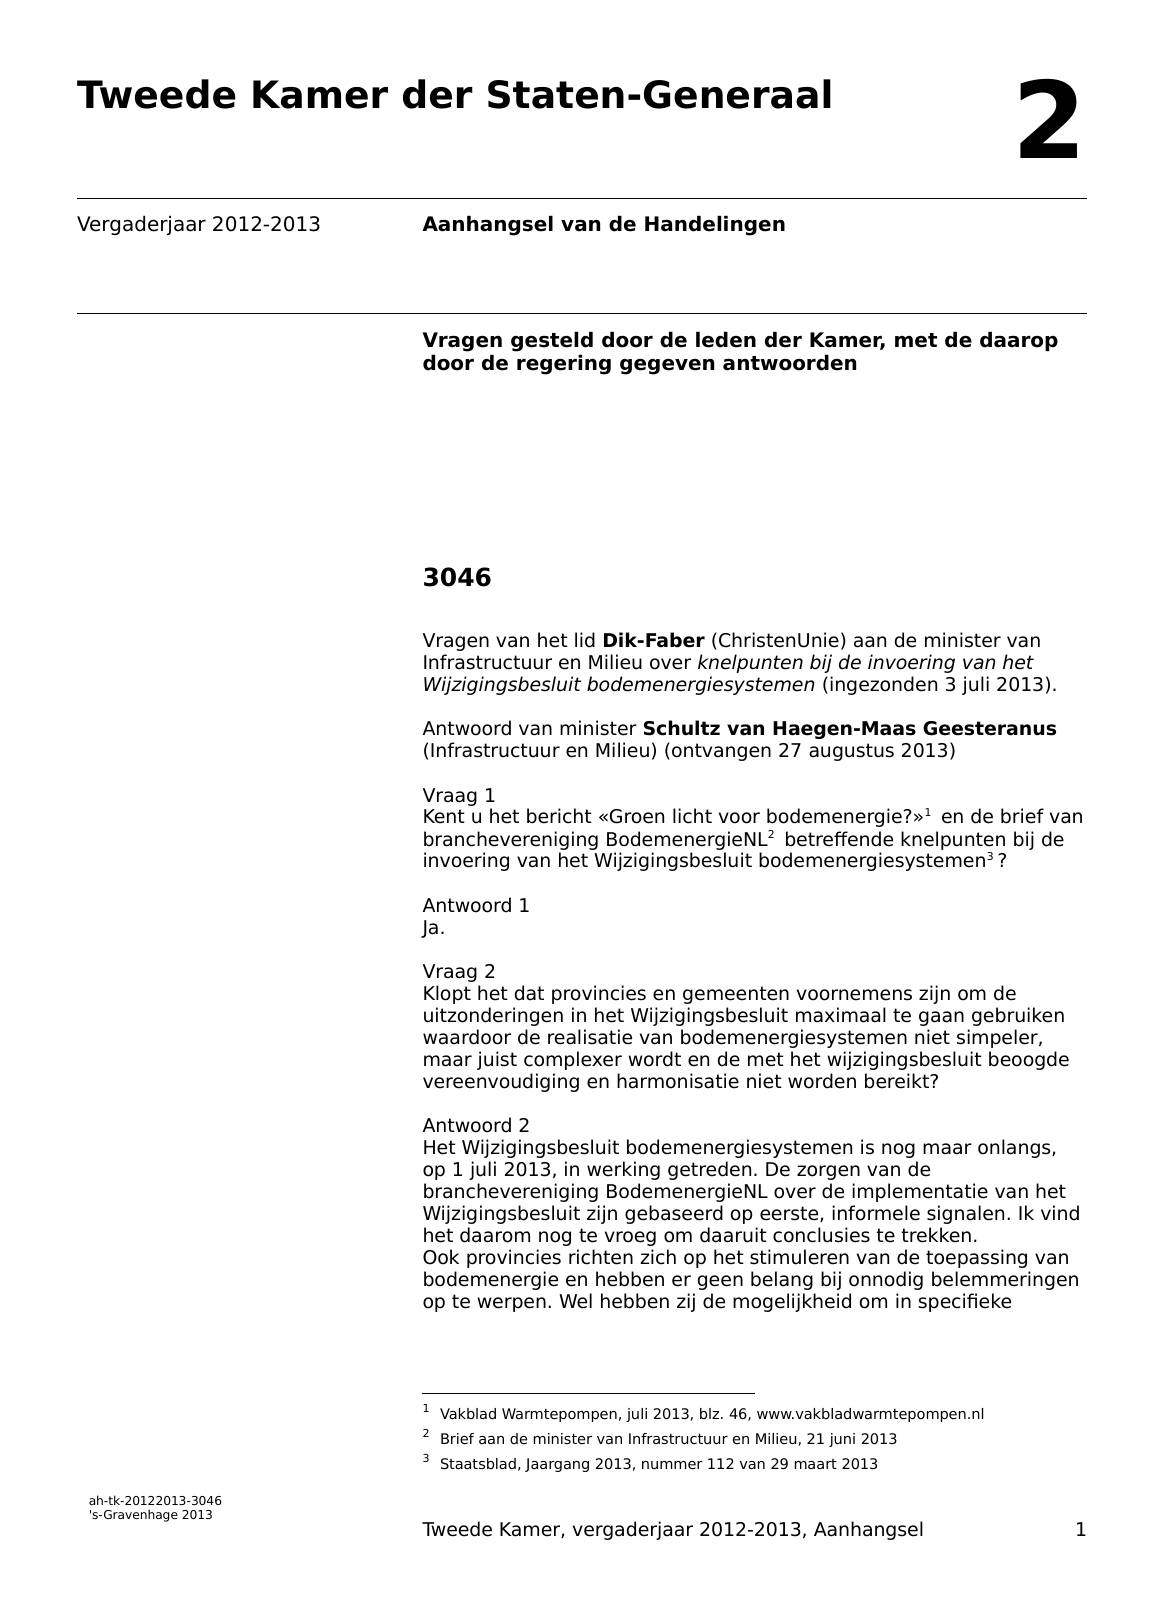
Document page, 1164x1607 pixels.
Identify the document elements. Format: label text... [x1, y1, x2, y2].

text Antwoord 1 [422, 894, 1087, 917]
table_header Tweede Kamer der Staten-Generaal [77, 59, 886, 198]
table_header 2 [886, 59, 1087, 198]
text Antwoord van minister Schultz van Haegen-Maas Geesteranus (Infrastructuur en Milieu) (ontvangen 27 augustus 2013) [422, 718, 1087, 762]
text Vakblad Warmtepompen, juli 2013, blz. 46, www.vakbladwarmtepompen.nl [422, 1402, 1087, 1424]
text ah-tk-20122013-3046 [88, 1494, 323, 1508]
text Vraag 1 [422, 784, 1087, 806]
text Kent u het bericht «Groen licht voor bodemenergie?» en de brief van branchevereniging BodemenergieNL betreffende knelpunten bij de invoering van het Wijzigingsbesluit bodemenergiesystemen? [422, 806, 1087, 872]
table_cell Vragen gesteld door de leden der Kamer, met de daarop door de regering gegeven antwoorden [422, 314, 1087, 375]
text Ook provincies richten zich op het stimuleren van de toepassing van bodemenergie en hebben er geen belang bij onnodig belemmeringen op te werpen. Wel hebben zij de mogelijkheid om in specifieke [422, 1247, 1087, 1313]
table_cell Vergaderjaar 2012-2013 [77, 199, 422, 313]
text Antwoord 2 [422, 1115, 1087, 1137]
text 's-Gravenhage 2013 [88, 1508, 323, 1522]
text Brief aan de minister van Infrastructuur en Milieu, 21 juni 2013 [422, 1427, 1087, 1449]
text 3046 [422, 563, 1087, 592]
table_cell Aanhangsel van de Handelingen [422, 199, 1087, 313]
table_cell [77, 314, 422, 375]
text Staatsblad, Jaargang 2013, nummer 112 van 29 maart 2013 [422, 1452, 1087, 1474]
text Klopt het dat provincies en gemeenten voornemens zijn om de uitzonderingen in het Wijzigingsbesluit maximaal te gaan gebruiken waardoor de realisatie van bodemenergiesystemen niet simpeler, maar juist complexer wordt en de met het wijzigingsbesluit beoogde vereenvoudiging en harmonisatie niet worden bereikt? [422, 983, 1087, 1093]
text Ja. [422, 917, 1087, 938]
text Vraag 2 [422, 961, 1087, 983]
text Het Wijzigingsbesluit bodemenergiesystemen is nog maar onlangs, op 1 juli 2013, in werking getreden. De zorgen van de branchevereniging BodemenergieNL over de implementatie van het Wijzigingsbesluit zijn gebaseerd op eerste, informele signalen. Ik vind het daarom nog te vroeg om daaruit conclusies te trekken. [422, 1137, 1087, 1247]
text Vragen van het lid Dik-Faber (ChristenUnie) aan de minister van Infrastructuur en Milieu over knelpunten bij de invoering van het Wijzigingsbesluit bodemenergiesystemen (ingezonden 3 juli 2013). [422, 630, 1087, 696]
